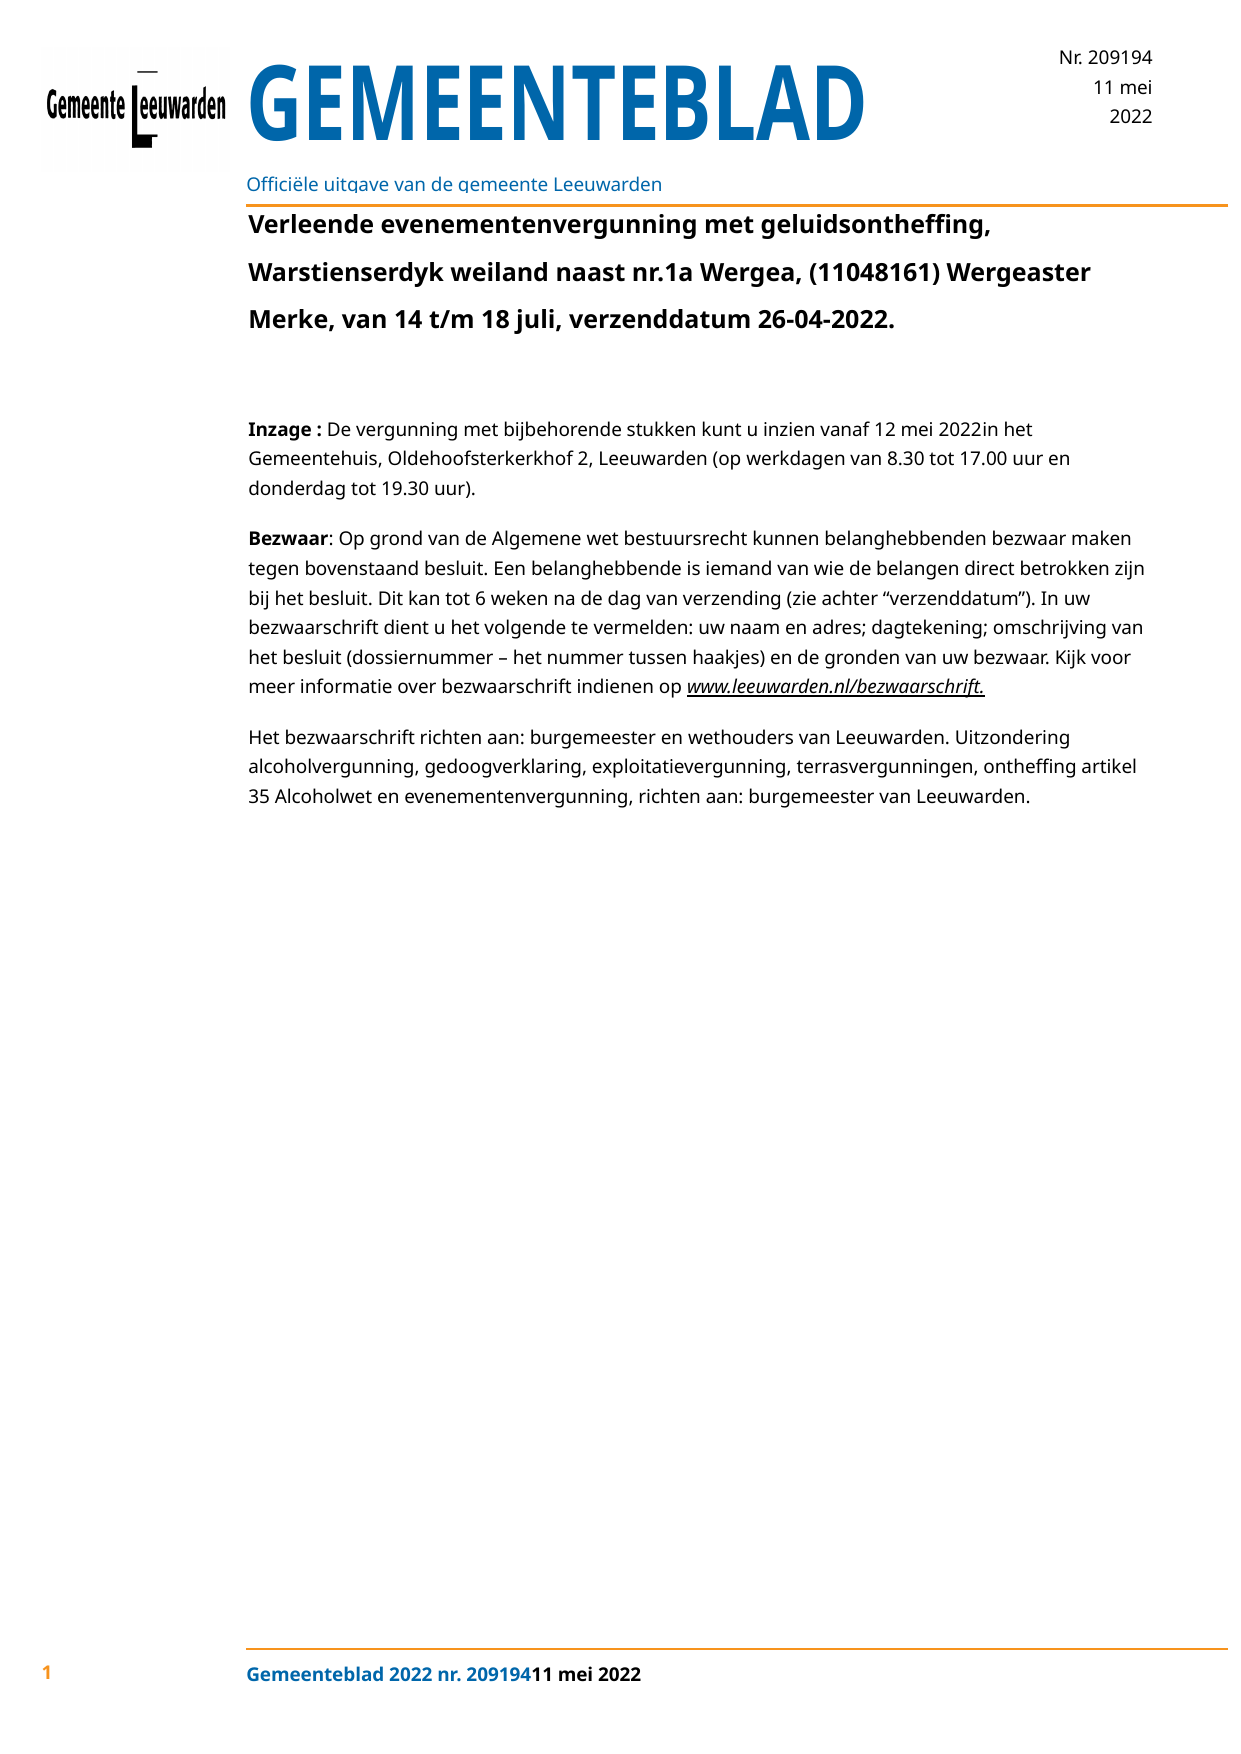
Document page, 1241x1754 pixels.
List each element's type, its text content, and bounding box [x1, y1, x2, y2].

text Bezwaar: Op grond van de Algemene wet bestuursrecht kunnen belanghebbenden bezwaar maken tegen bovenstaand besluit. Een belanghebbende is iemand van wie de belangen direct betrokken zijn bij het besluit. Dit kan tot 6 weken na de dag van verzending (zie achter “verzenddatum”). In uw bezwaarschrift dient u het volgende te vermelden: uw naam en adres; dagtekening; omschrijving van het besluit (dossiernummer – het nummer tussen haakjes) en de gronden van uw bezwaar. Kijk voor meer informatie over bezwaarschrift indienen op www.leeuwarden.nl/bezwaarschrift. [248, 526, 1152, 699]
text Verleende evenementenvergunning met geluidsontheffing, Warstienserdyk weiland naast nr.1a Wergea, (11048161) Wergeaster Merke, van 14 t/m 18 juli, verzenddatum 26-04-2022. [248, 207, 1152, 336]
text Inzage : De vergunning met bijbehorende stukken kunt u inzien vanaf 12 mei 2022in het Gemeentehuis, Oldehoofsterkerkhof 2, Leeuwarden (op werkdagen van 8.30 tot 17.00 uur en donderdag tot 19.30 uur). [248, 416, 1152, 501]
text Het bezwaarschrift richten aan: burgemeester en wethouders van Leeuwarden. Uitzondering alcoholvergunning, gedoogverklaring, exploitatievergunning, terrasvergunningen, ontheffing artikel 35 Alcoholwet en evenementenvergunning, richten aan: burgemeester van Leeuwarden. [248, 724, 1152, 809]
picture [41, 47, 231, 172]
